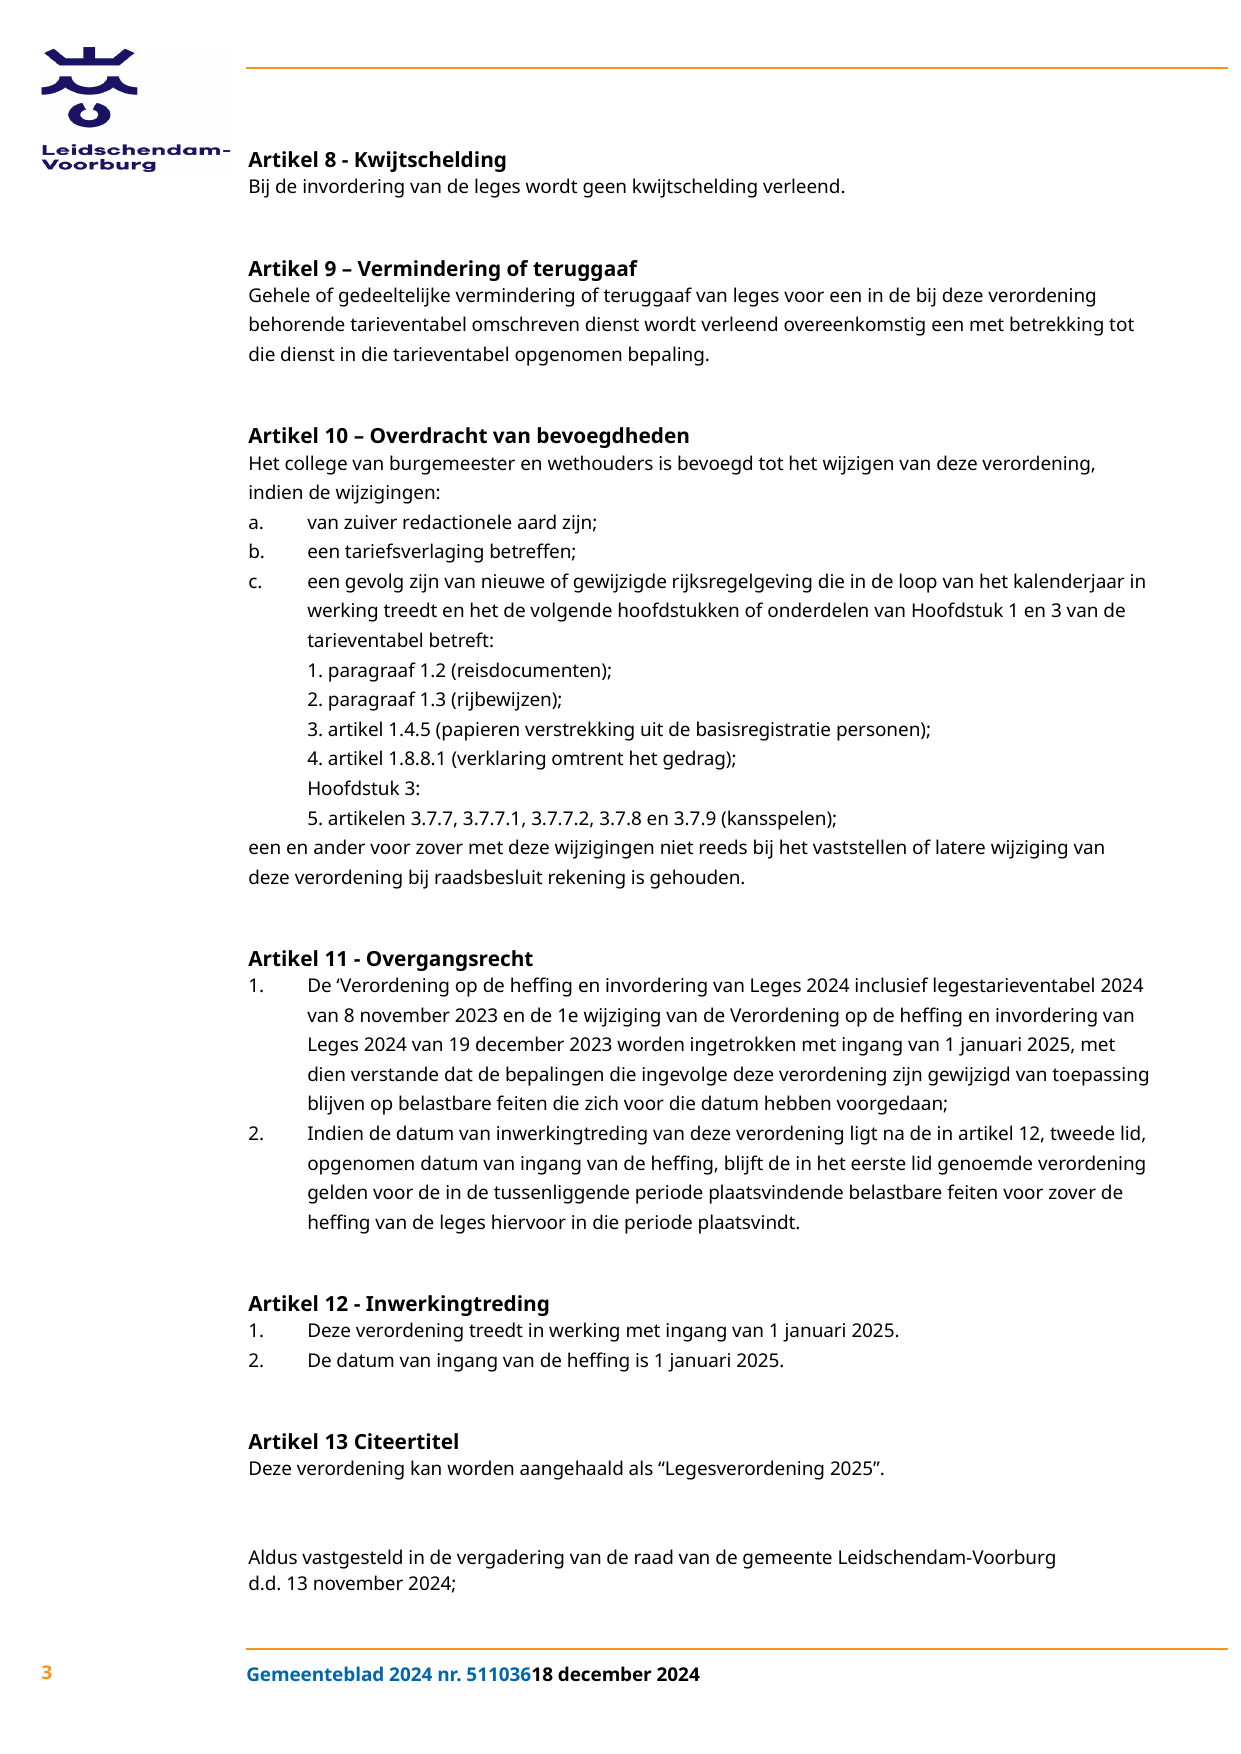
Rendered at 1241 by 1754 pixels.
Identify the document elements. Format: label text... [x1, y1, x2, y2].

list Indien de datum van inwerkingtreding van deze verordening ligt na de in artikel 12, tweede lid, opgenomen datum van ingang van de heffing, blijft de in het eerste lid genoemde verordening gelden voor de in de tussenliggende periode plaatsvindende belastbare feiten voor zover de heffing van de leges hiervoor in die periode plaatsvindt. [248, 1120, 1152, 1235]
list van zuiver redactionele aard zijn; [248, 509, 1152, 534]
text een en ander voor zover met deze wijzigingen niet reeds bij het vaststellen of latere wijziging van deze verordening bij raadsbesluit rekening is gehouden. [248, 834, 1152, 889]
text Gehele of gedeeltelijke vermindering of teruggaaf van leges voor een in de bij deze verordening behorende tarieventabel omschreven dienst wordt verleend overeenkomstig een met betrekking tot die dienst in die tarieventabel opgenomen bepaling. [248, 282, 1152, 367]
list Hoofdstuk 3: [248, 775, 1152, 801]
list Deze verordening treedt in werking met ingang van 1 januari 2025. [248, 1317, 1152, 1343]
text Artikel 10 – Overdracht van bevoegdheden [248, 421, 1152, 450]
list 3. artikel 1.4.5 (papieren verstrekking uit de basisregistratie personen); [248, 716, 1152, 742]
picture [41, 47, 231, 172]
text d.d. 13 november 2024; [248, 1570, 1152, 1596]
list De ‘Verordening op de heffing en invordering van Leges 2024 inclusief legestarieventabel 2024 van 8 november 2023 en de 1e wijziging van de Verordening op de heffing en invordering van Leges 2024 van 19 december 2023 worden ingetrokken met ingang van 1 januari 2025, met dien verstande dat de bepalingen die ingevolge deze verordening zijn gewijzigd van toepassing blijven op belastbare feiten die zich voor die datum hebben voorgedaan; [248, 972, 1152, 1116]
text Artikel 13 Citeertitel [248, 1427, 1152, 1455]
list 2. paragraaf 1.3 (rijbewijzen); [248, 686, 1152, 712]
text Artikel 12 - Inwerkingtreding [248, 1289, 1152, 1317]
list 4. artikel 1.8.8.1 (verklaring omtrent het gedrag); [248, 746, 1152, 771]
list een tariefsverlaging betreffen; [248, 538, 1152, 564]
list 5. artikelen 3.7.7, 3.7.7.1, 3.7.7.2, 3.7.8 en 3.7.9 (kansspelen); [248, 805, 1152, 830]
list 1. paragraaf 1.2 (reisdocumenten); [248, 657, 1152, 682]
text Artikel 9 – Vermindering of teruggaaf [248, 254, 1152, 282]
text Artikel 11 - Overgangsrecht [248, 944, 1152, 972]
text Deze verordening kan worden aangehaald als “Legesverordening 2025”. [248, 1455, 1152, 1481]
text Artikel 8 - Kwijtschelding [248, 145, 1152, 174]
list De datum van ingang van de heffing is 1 januari 2025. [248, 1347, 1152, 1373]
text Bij de invordering van de leges wordt geen kwijtschelding verleend. [248, 174, 1152, 199]
text Aldus vastgesteld in de vergadering van de raad van de gemeente Leidschendam-Voorburg [248, 1544, 1152, 1570]
text Het college van burgemeester en wethouders is bevoegd tot het wijzigen van deze verordening, indien de wijzigingen: [248, 450, 1152, 505]
list een gevolg zijn van nieuwe of gewijzigde rijksregelgeving die in de loop van het kalenderjaar in werking treedt en het de volgende hoofdstukken of onderdelen van Hoofdstuk 1 en 3 van de tarieventabel betreft: [248, 568, 1152, 653]
